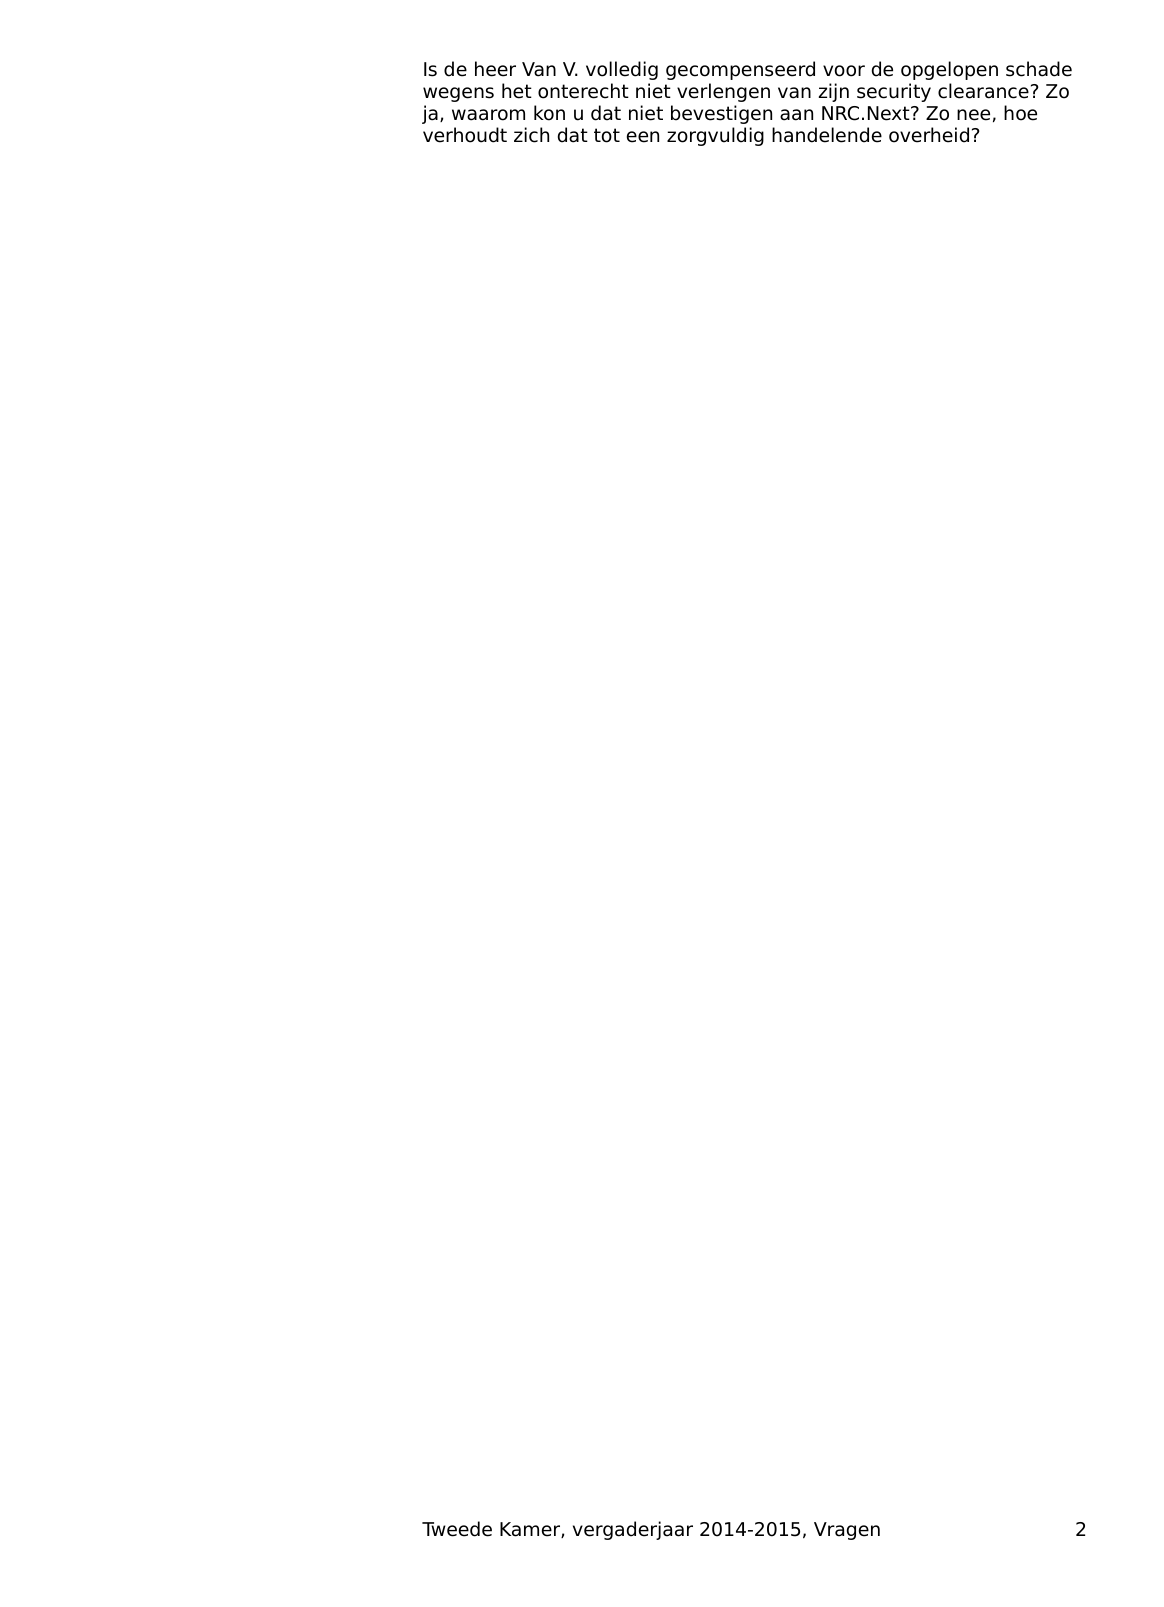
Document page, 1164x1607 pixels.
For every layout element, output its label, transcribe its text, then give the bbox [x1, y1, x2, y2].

text Is de heer Van V. volledig gecompenseerd voor de opgelopen schade wegens het onterecht niet verlengen van zijn security clearance? Zo ja, waarom kon u dat niet bevestigen aan NRC.Next? Zo nee, hoe verhoudt zich dat tot een zorgvuldig handelende overheid? [422, 59, 1087, 147]
